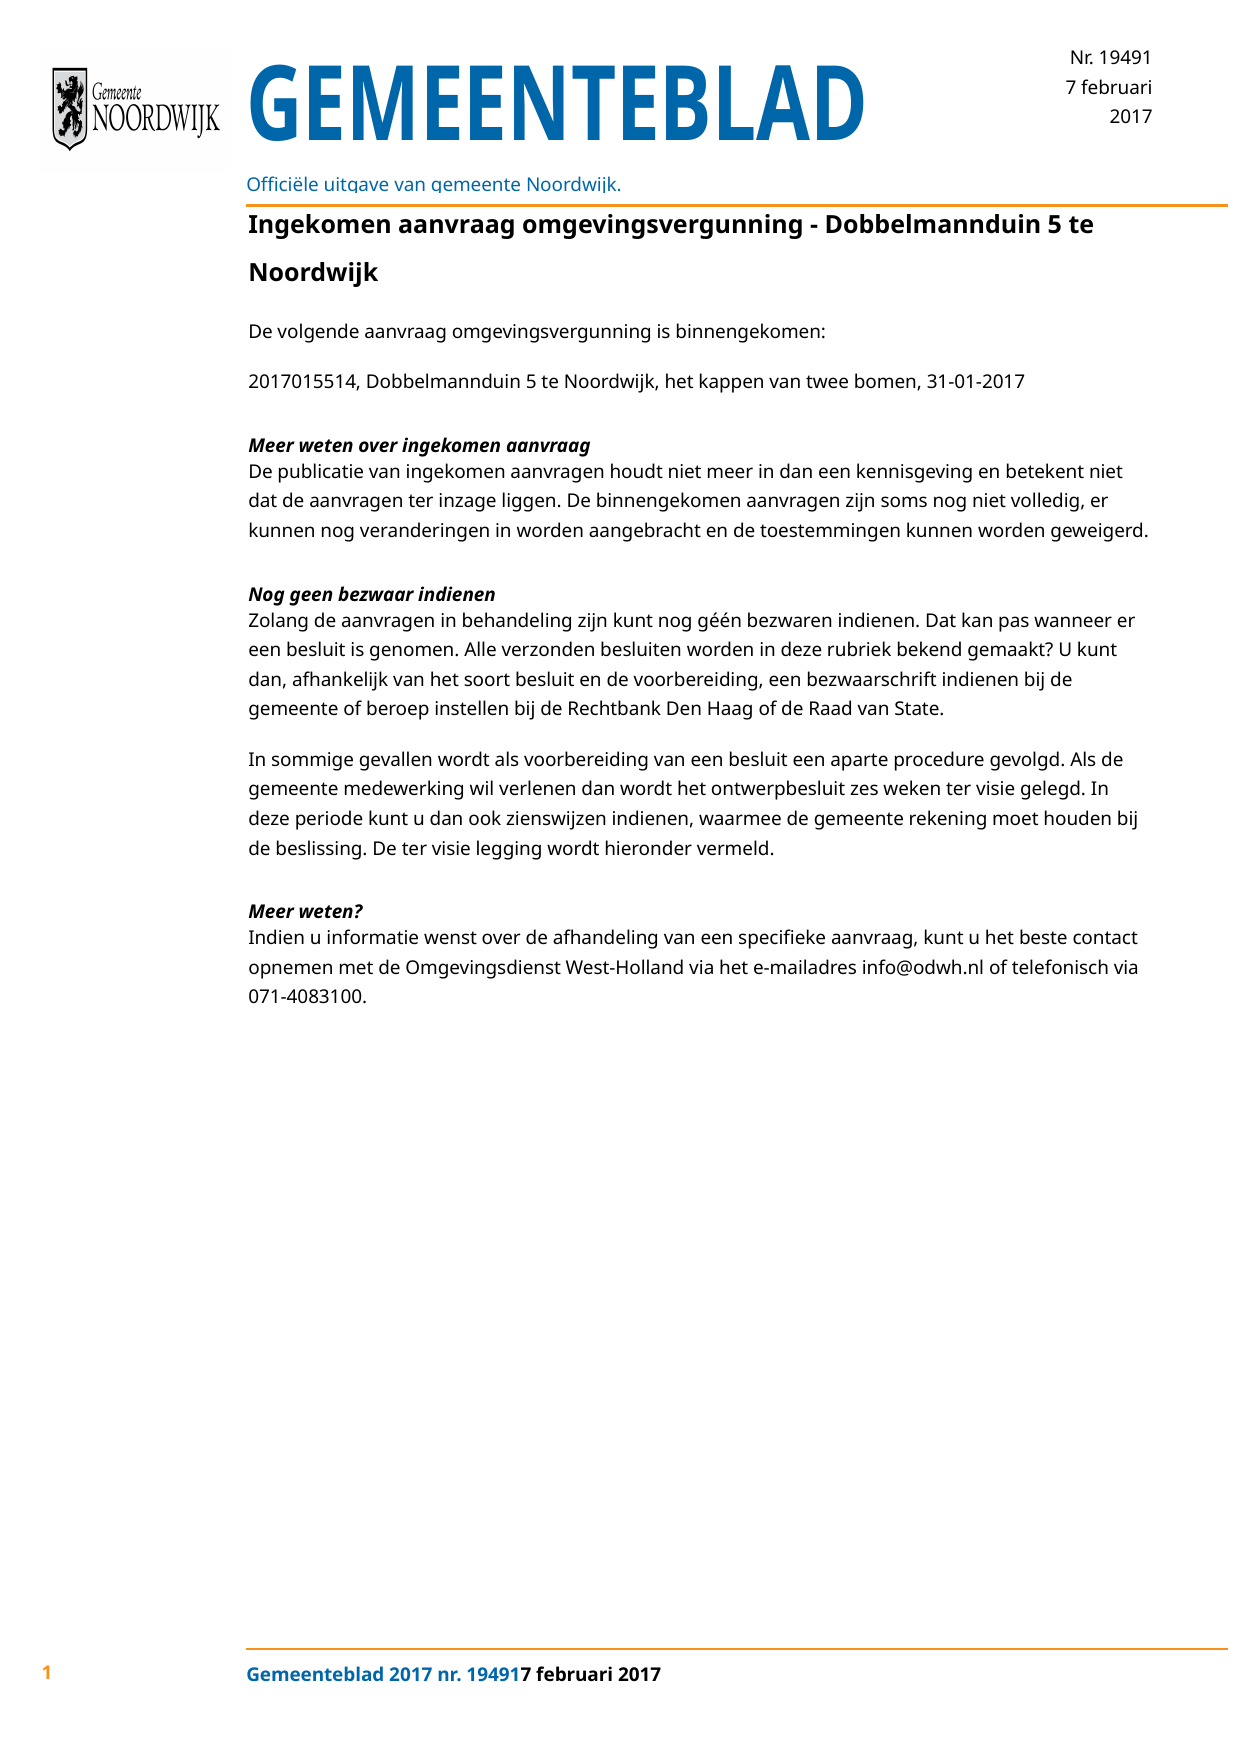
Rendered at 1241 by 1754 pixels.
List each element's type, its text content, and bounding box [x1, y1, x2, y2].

text Ingekomen aanvraag omgevingsvergunning - Dobbelmannduin 5 te Noordwijk [248, 207, 1152, 288]
text De volgende aanvraag omgevingsvergunning is binnengekomen: [248, 318, 1152, 344]
text Indien u informatie wenst over de afhandeling van een specifieke aanvraag, kunt u het beste contact opnemen met de Omgevingsdienst West-Holland via het e-mailadres info@odwh.nl of telefonisch via 071-4083100. [248, 924, 1152, 1009]
text Nog geen bezwaar indienen [248, 581, 1152, 607]
text De publicatie van ingekomen aanvragen houdt niet meer in dan een kennisgeving en betekent niet dat de aanvragen ter inzage liggen. De binnengekomen aanvragen zijn soms nog niet volledig, er kunnen nog veranderingen in worden aangebracht en de toestemmingen kunnen worden geweigerd. [248, 458, 1152, 543]
text Meer weten over ingekomen aanvraag [248, 432, 1152, 458]
text Zolang de aanvragen in behandeling zijn kunt nog géén bezwaren indienen. Dat kan pas wanneer er een besluit is genomen. Alle verzonden besluiten worden in deze rubriek bekend gemaakt? U kunt dan, afhankelijk van het soort besluit en de voorbereiding, een bezwaarschrift indienen bij de gemeente of beroep instellen bij de Rechtbank Den Haag of de Raad van State. [248, 607, 1152, 721]
picture [41, 47, 231, 172]
text 2017015514, Dobbelmannduin 5 te Noordwijk, het kappen van twee bomen, 31-01-2017 [248, 368, 1152, 394]
text In sommige gevallen wordt als voorbereiding van een besluit een aparte procedure gevolgd. Als de gemeente medewerking wil verlenen dan wordt het ontwerpbesluit zes weken ter visie gelegd. In deze periode kunt u dan ook zienswijzen indienen, waarmee de gemeente rekening moet houden bij de beslissing. De ter visie legging wordt hieronder vermeld. [248, 746, 1152, 861]
text Meer weten? [248, 899, 1152, 924]
